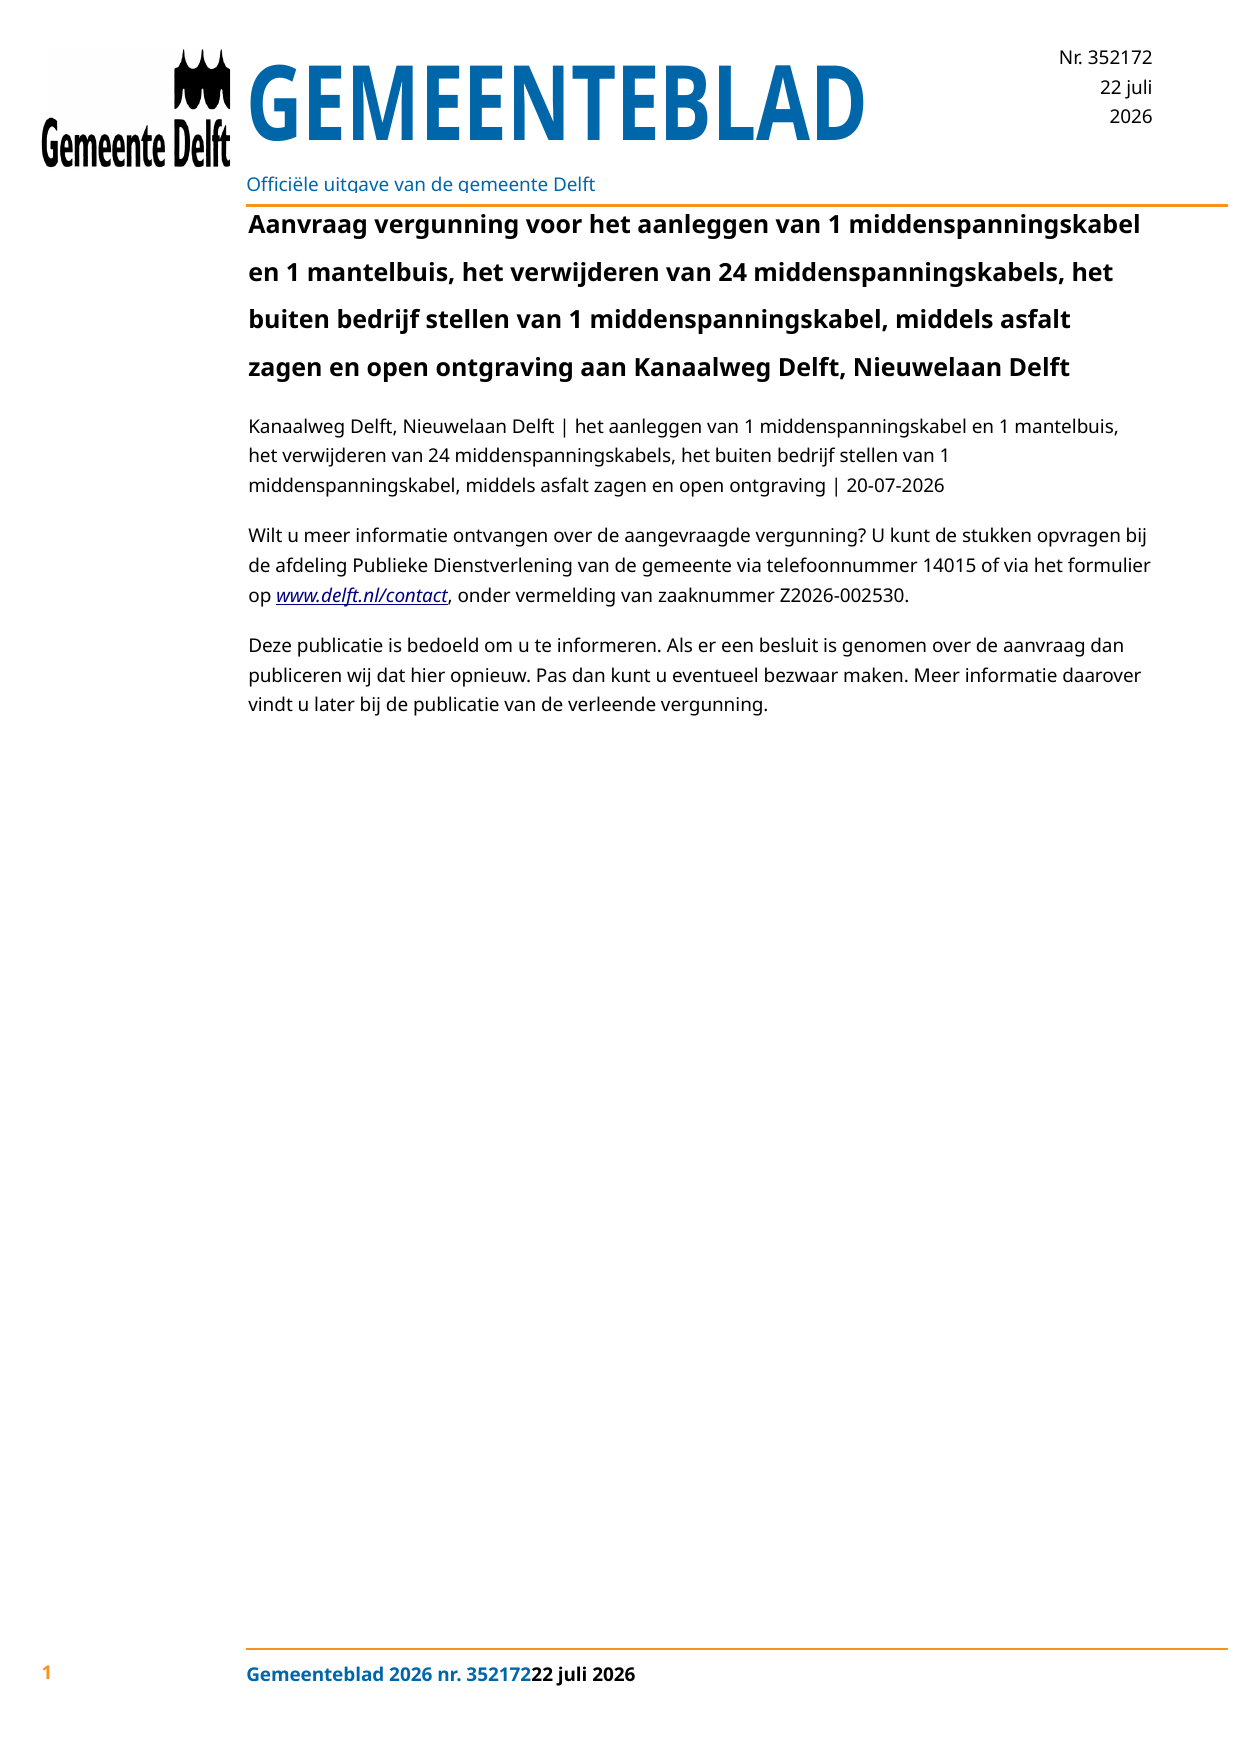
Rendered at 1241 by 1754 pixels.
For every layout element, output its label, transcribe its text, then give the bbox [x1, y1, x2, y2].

text Aanvraag vergunning voor het aanleggen van 1 middenspanningskabel en 1 mantelbuis, het verwijderen van 24 middenspanningskabels, het buiten bedrijf stellen van 1 middenspanningskabel, middels asfalt zagen en open ontgraving aan Kanaalweg Delft, Nieuwelaan Delft [248, 207, 1152, 384]
text Wilt u meer informatie ontvangen over de aangevraagde vergunning? U kunt de stukken opvragen bij de afdeling Publieke Dienstverlening van de gemeente via telefoonnummer 14015 of via het formulier op www.delft.nl/contact, onder vermelding van zaaknummer Z2026-002530. [248, 523, 1152, 608]
picture [41, 47, 231, 172]
text Kanaalweg Delft, Nieuwelaan Delft | het aanleggen van 1 middenspanningskabel en 1 mantelbuis, het verwijderen van 24 middenspanningskabels, het buiten bedrijf stellen van 1 middenspanningskabel, middels asfalt zagen en open ontgraving | 20-07-2026 [248, 413, 1152, 498]
text Deze publicatie is bedoeld om u te informeren. Als er een besluit is genomen over de aanvraag dan publiceren wij dat hier opnieuw. Pas dan kunt u eventueel bezwaar maken. Meer informatie daarover vindt u later bij de publicatie van de verleende vergunning. [248, 632, 1152, 717]
